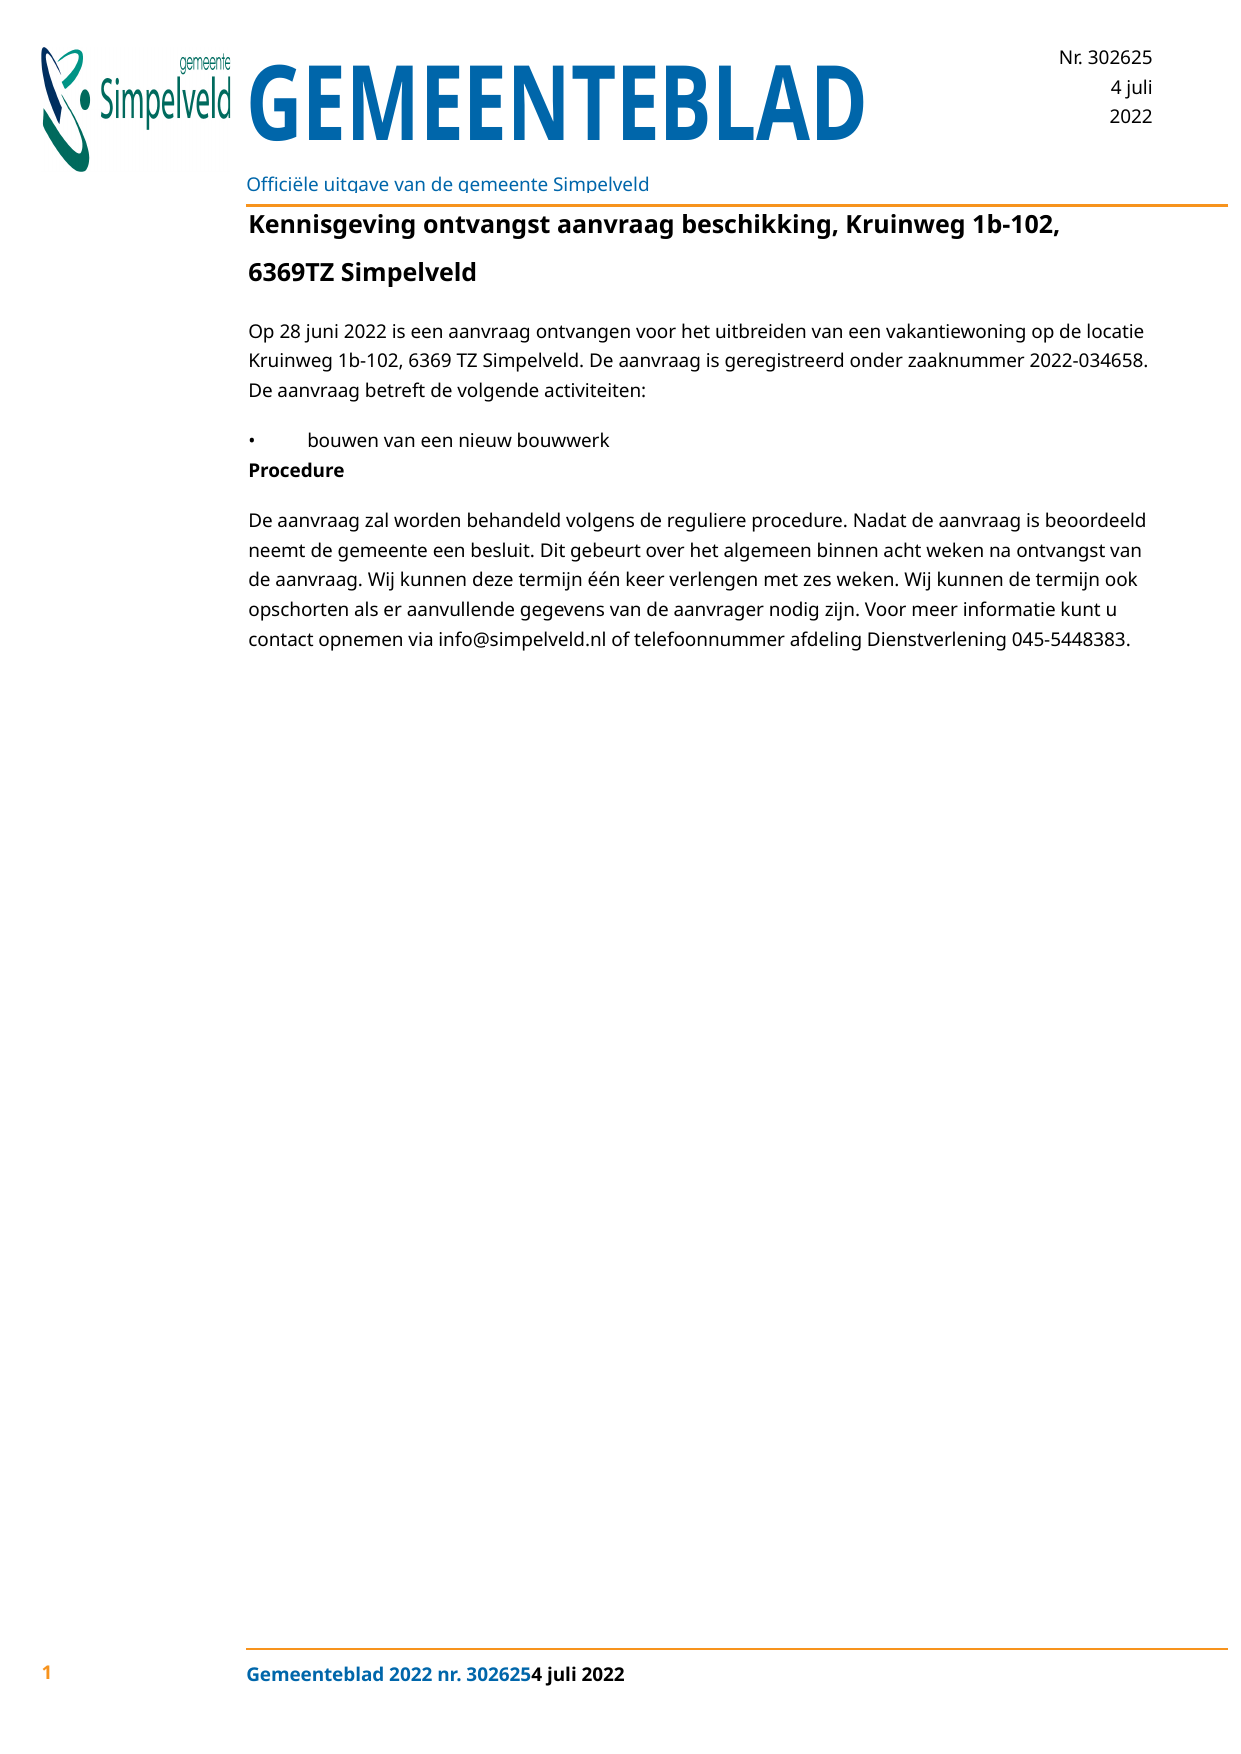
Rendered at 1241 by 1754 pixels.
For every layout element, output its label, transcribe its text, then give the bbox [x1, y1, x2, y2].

picture [41, 47, 231, 172]
text Op 28 juni 2022 is een aanvraag ontvangen voor het uitbreiden van een vakantiewoning op de locatie Kruinweg 1b-102, 6369 TZ Simpelveld. De aanvraag is geregistreerd onder zaaknummer 2022-034658. De aanvraag betreft de volgende activiteiten: [248, 318, 1152, 403]
text Kennisgeving ontvangst aanvraag beschikking, Kruinweg 1b-102, 6369TZ Simpelveld [248, 207, 1152, 288]
list bouwen van een nieuw bouwwerk [248, 427, 1152, 453]
text Procedure [248, 457, 1152, 483]
text De aanvraag zal worden behandeld volgens de reguliere procedure. Nadat de aanvraag is beoordeeld neemt de gemeente een besluit. Dit gebeurt over het algemeen binnen acht weken na ontvangst van de aanvraag. Wij kunnen deze termijn één keer verlengen met zes weken. Wij kunnen de termijn ook opschorten als er aanvullende gegevens van de aanvrager nodig zijn. Voor meer informatie kunt u contact opnemen via info@simpelveld.nl of telefoonnummer afdeling Dienstverlening 045-5448383. [248, 507, 1152, 652]
